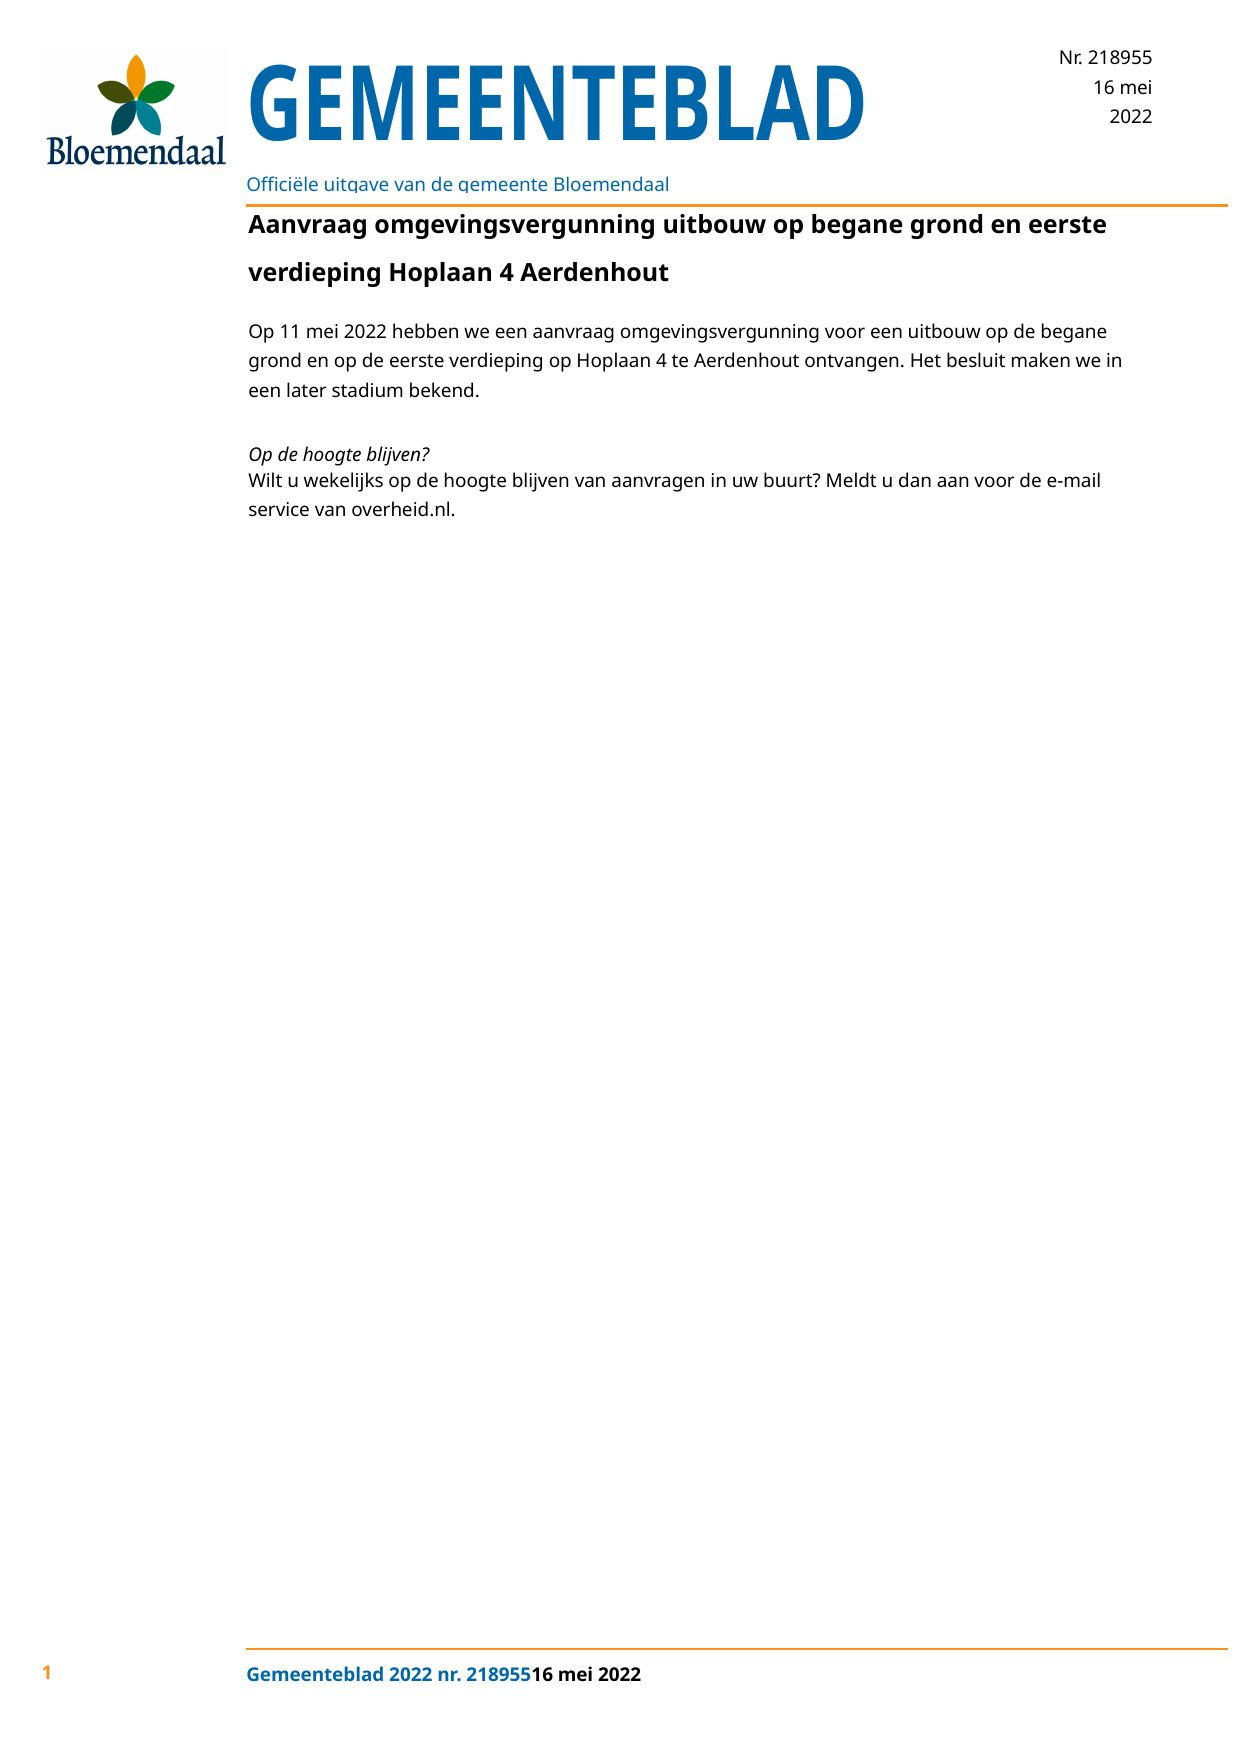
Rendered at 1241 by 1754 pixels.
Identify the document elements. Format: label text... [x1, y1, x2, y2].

picture [41, 47, 231, 172]
text Op de hoogte blijven? [248, 441, 1152, 467]
text Op 11 mei 2022 hebben we een aanvraag omgevingsvergunning voor een uitbouw op de begane grond en op de eerste verdieping op Hoplaan 4 te Aerdenhout ontvangen. Het besluit maken we in een later stadium bekend. [248, 318, 1152, 403]
text Aanvraag omgevingsvergunning uitbouw op begane grond en eerste verdieping Hoplaan 4 Aerdenhout [248, 207, 1152, 288]
text Wilt u wekelijks op de hoogte blijven van aanvragen in uw buurt? Meldt u dan aan voor de e-mail service van overheid.nl. [248, 467, 1152, 522]
